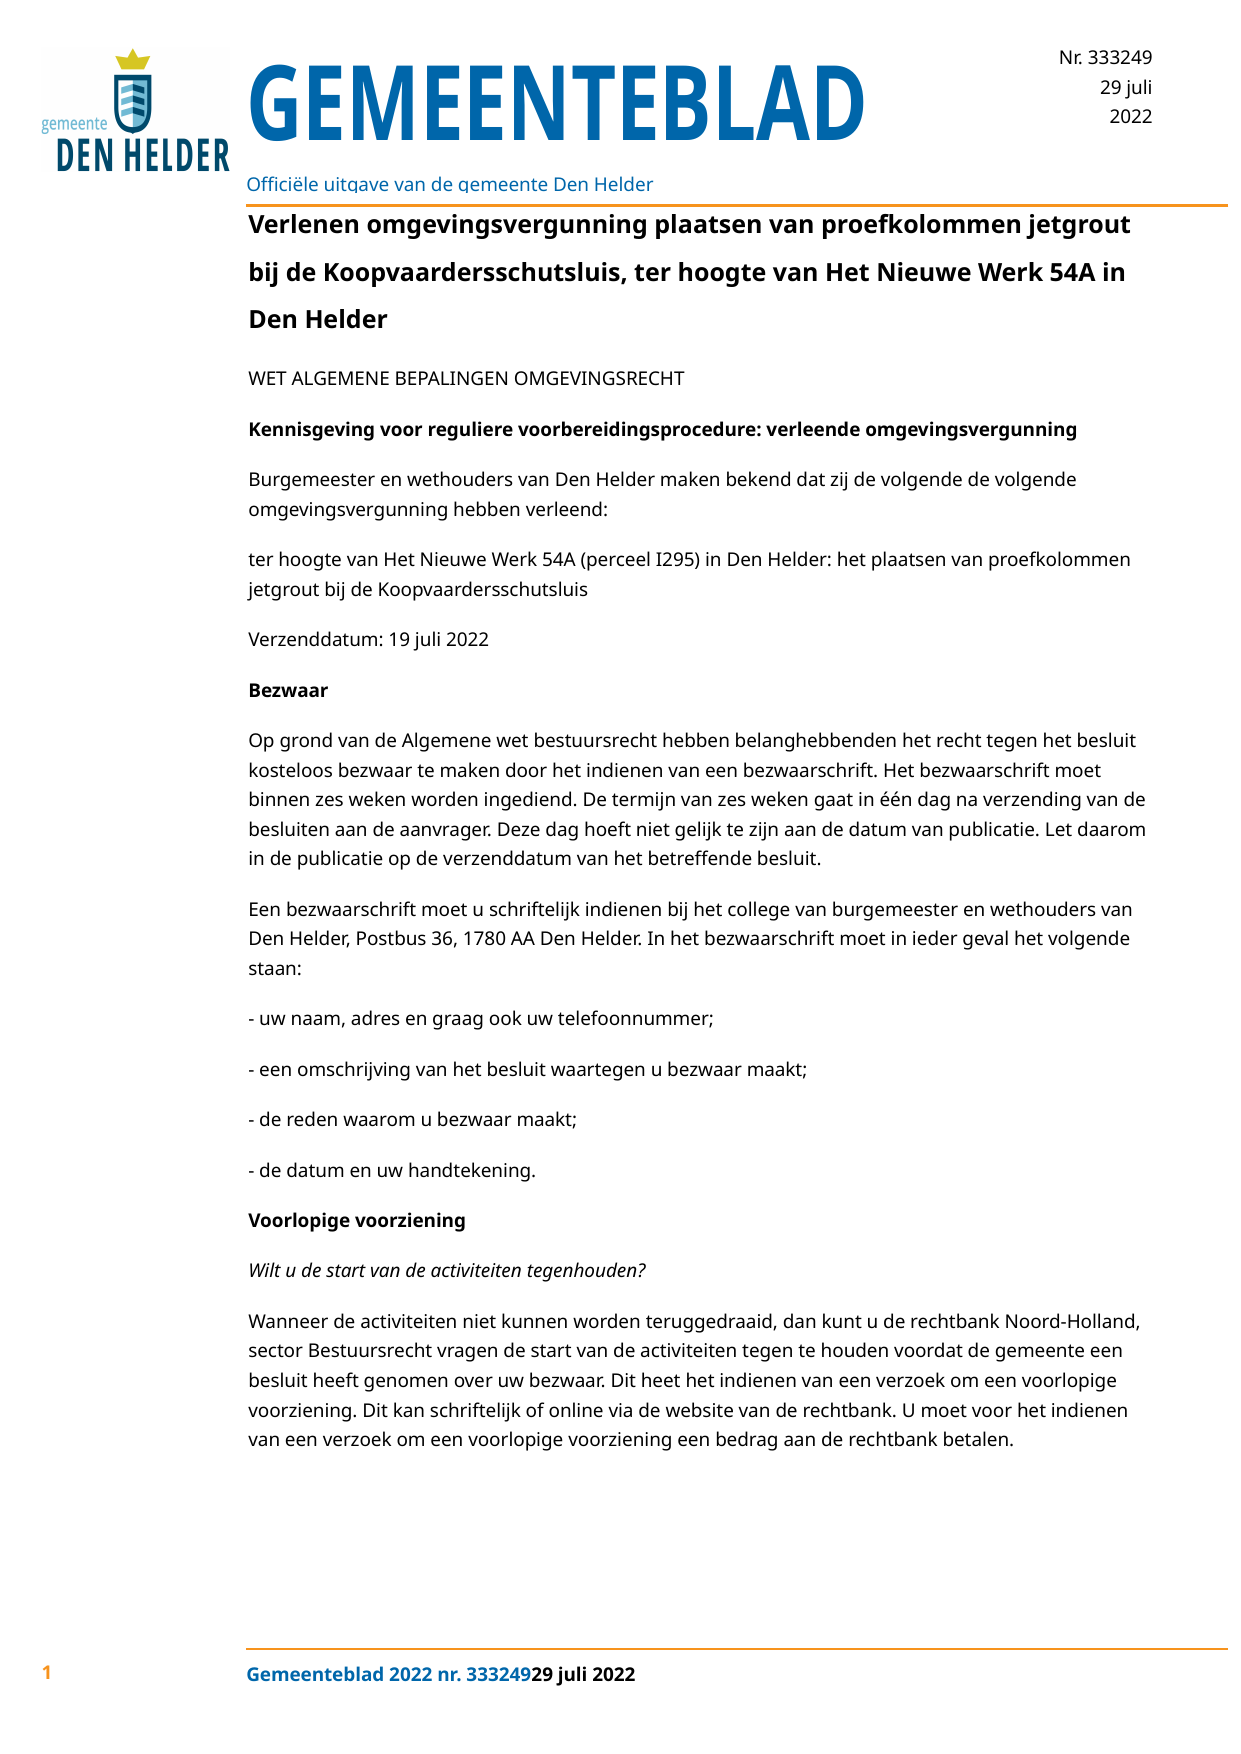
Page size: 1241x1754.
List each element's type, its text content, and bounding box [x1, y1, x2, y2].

text Verlenen omgevingsvergunning plaatsen van proefkolommen jetgrout bij de Koopvaardersschutsluis, ter hoogte van Het Nieuwe Werk 54A in Den Helder [248, 207, 1152, 336]
picture [100, 154, 106, 172]
text - de datum en uw handtekening. [248, 1157, 1152, 1182]
picture [130, 157, 135, 172]
picture [63, 144, 68, 165]
text Wilt u de start van de activiteiten tegenhouden? [248, 1258, 1152, 1283]
picture [182, 144, 187, 165]
text Kennisgeving voor reguliere voorbereidingsprocedure: verleende omgevingsvergunning [248, 416, 1152, 442]
text WET ALGEMENE BEPALINGEN OMGEVINGSRECHT [248, 366, 1152, 391]
picture [220, 160, 224, 172]
text Burgemeester en wethouders van Den Helder maken bekend dat zij de volgende de volgende omgevingsvergunning hebben verleend: [248, 466, 1152, 522]
text Verzenddatum: 19 juli 2022 [248, 626, 1152, 652]
text - uw naam, adres en graag ook uw telefoonnummer; [248, 1006, 1152, 1031]
text Bezwaar [248, 677, 1152, 702]
text Wanneer de activiteiten niet kunnen worden teruggedraaid, dan kunt u de rechtbank Noord-Holland, sector Bestuursrecht vragen de start van de activiteiten tegen te houden voordat de gemeente een besluit heeft genomen over uw bezwaar. Dit heet het indienen van een verzoek om een voorlopige voorziening. Dit kan schriftelijk of online via de website van de rechtbank. U moet voor het indienen van een verzoek om een voorlopige voorziening een bedrag aan de rechtbank betalen. [248, 1308, 1152, 1452]
text Op grond van de Algemene wet bestuursrecht hebben belanghebbenden het recht tegen het besluit kosteloos bezwaar te maken door het indienen van een bezwaarschrift. Het bezwaarschrift moet binnen zes weken worden ingediend. De termijn van zes weken gaat in één dag na verzending van de besluiten aan de aanvrager. Deze dag hoeft niet gelijk te zijn aan de datum van publicatie. Let daarom in de publicatie op de verzenddatum van het betreffende besluit. [248, 727, 1152, 871]
text - een omschrijving van het besluit waartegen u bezwaar maakt; [248, 1056, 1152, 1082]
picture [41, 47, 231, 172]
text ter hoogte van Het Nieuwe Werk 54A (perceel I295) in Den Helder: het plaatsen van proefkolommen jetgrout bij de Koopvaardersschutsluis [248, 546, 1152, 602]
text Voorlopige voorziening [248, 1207, 1152, 1233]
text - de reden waarom u bezwaar maakt; [248, 1106, 1152, 1132]
text Een bezwaarschrift moet u schriftelijk indienen bij het college van burgemeester en wethouders van Den Helder, Postbus 36, 1780 AA Den Helder. In het bezwaarschrift moet in ieder geval het volgende staan: [248, 896, 1152, 981]
